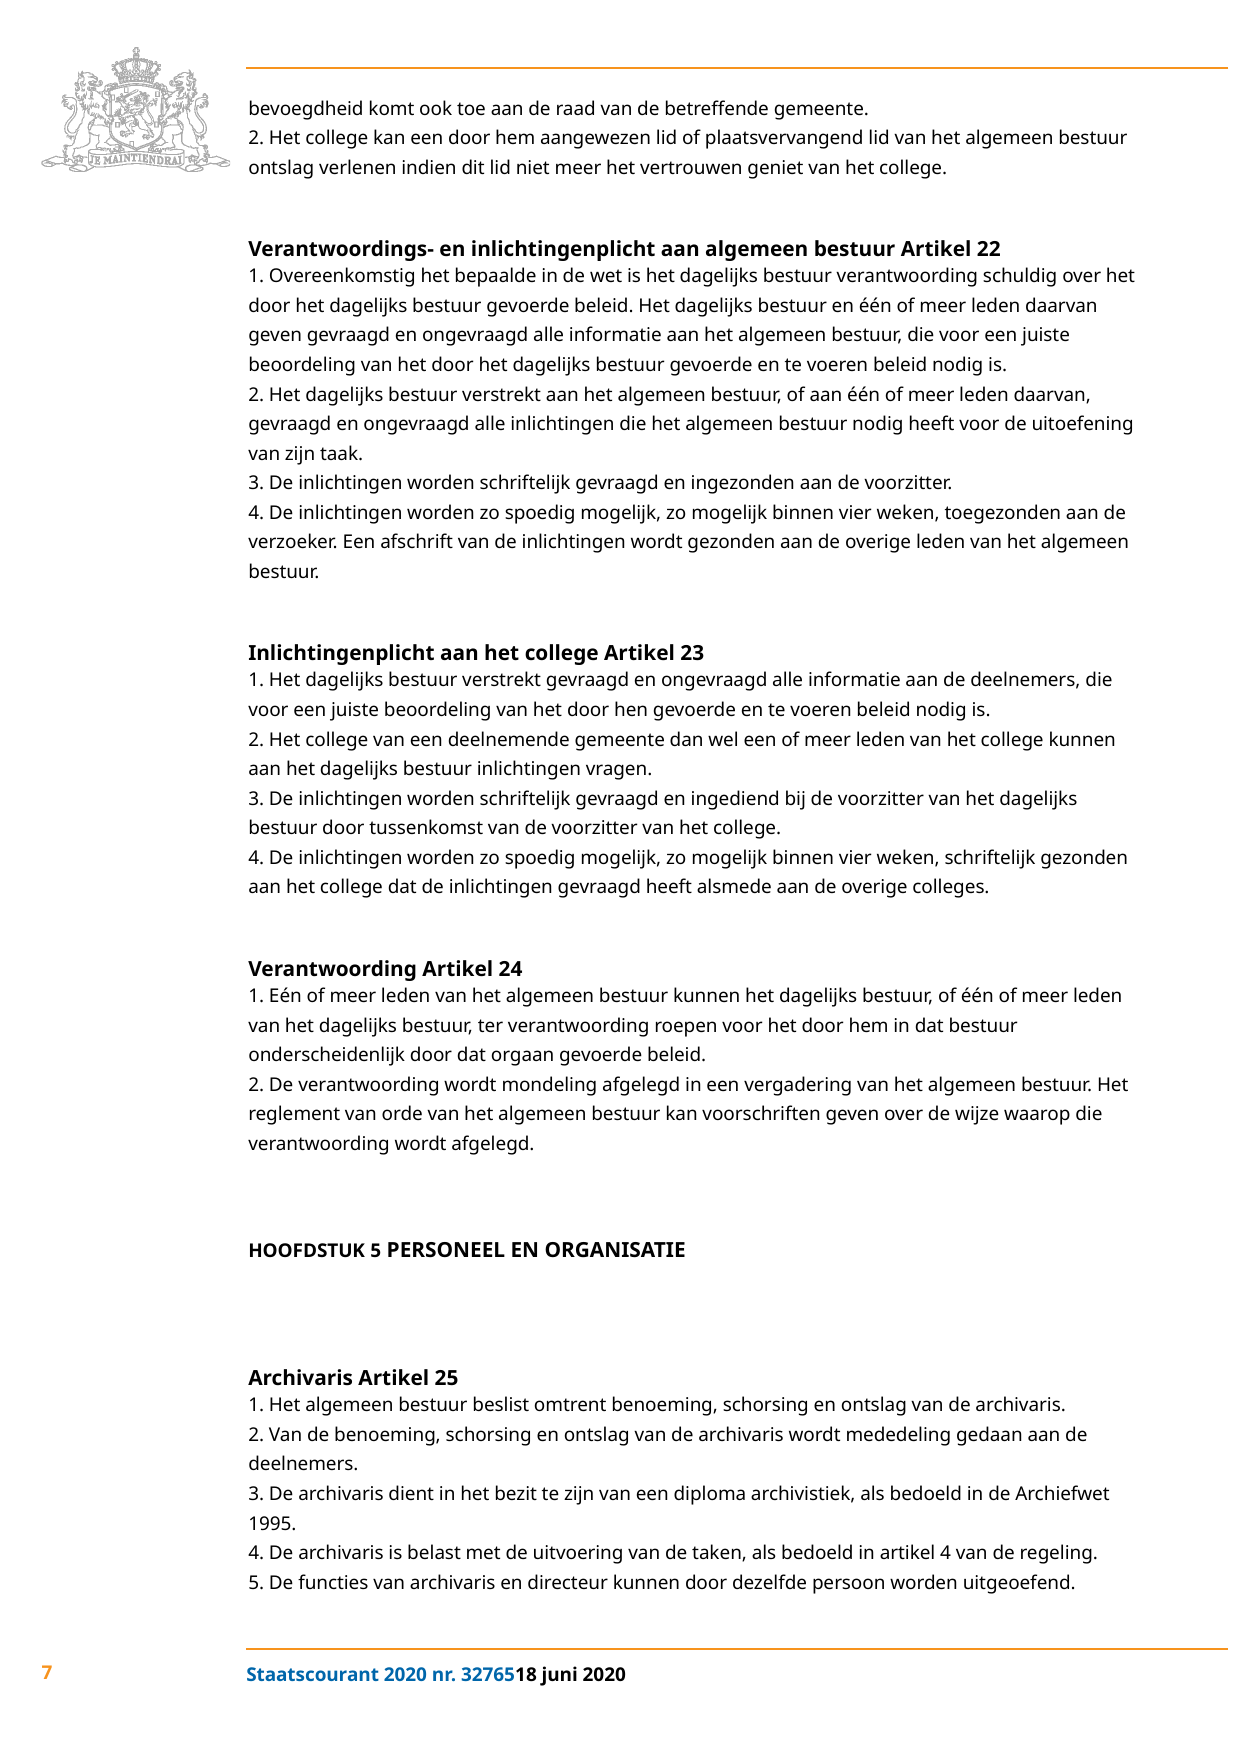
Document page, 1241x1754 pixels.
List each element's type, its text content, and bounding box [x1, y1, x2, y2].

text 2. De verantwoording wordt mondeling afgelegd in een vergadering van het algemeen bestuur. Het reglement van orde van het algemeen bestuur kan voorschriften geven over de wijze waarop die verantwoording wordt afgelegd. [248, 1071, 1152, 1156]
text 3. De inlichtingen worden schriftelijk gevraagd en ingediend bij de voorzitter van het dagelijks bestuur door tussenkomst van de voorzitter van het college. [248, 785, 1152, 840]
text Verantwoordings- en inlichtingenplicht aan algemeen bestuur Artikel 22 [248, 234, 1152, 262]
text 2. Het dagelijks bestuur verstrekt aan het algemeen bestuur, of aan één of meer leden daarvan, gevraagd en ongevraagd alle inlichtingen die het algemeen bestuur nodig heeft voor de uitoefening van zijn taak. [248, 381, 1152, 466]
text 4. De archivaris is belast met de uitvoering van de taken, als bedoeld in artikel 4 van de regeling. [248, 1539, 1152, 1565]
text Inlichtingenplicht aan het college Artikel 23 [248, 638, 1152, 667]
text 2. Van de benoeming, schorsing en ontslag van de archivaris wordt mededeling gedaan aan de deelnemers. [248, 1421, 1152, 1476]
text HOOFDSTUK 5 PERSONEEL EN ORGANISATIE [248, 1235, 1152, 1263]
text Archivaris Artikel 25 [248, 1363, 1152, 1391]
text 1. Overeenkomstig het bepaalde in de wet is het dagelijks bestuur verantwoording schuldig over het door het dagelijks bestuur gevoerde beleid. Het dagelijks bestuur en één of meer leden daarvan geven gevraagd en ongevraagd alle informatie aan het algemeen bestuur, die voor een juiste beoordeling van het door het dagelijks bestuur gevoerde en te voeren beleid nodig is. [248, 262, 1152, 377]
text 4. De inlichtingen worden zo spoedig mogelijk, zo mogelijk binnen vier weken, schriftelijk gezonden aan het college dat de inlichtingen gevraagd heeft alsmede aan de overige colleges. [248, 844, 1152, 899]
picture [41, 47, 231, 172]
text 2. Het college van een deelnemende gemeente dan wel een of meer leden van het college kunnen aan het dagelijks bestuur inlichtingen vragen. [248, 726, 1152, 781]
text Verantwoording Artikel 24 [248, 954, 1152, 982]
text 3. De archivaris dient in het bezit te zijn van een diploma archivistiek, als bedoeld in de Archiefwet 1995. [248, 1480, 1152, 1536]
text 4. De inlichtingen worden zo spoedig mogelijk, zo mogelijk binnen vier weken, toegezonden aan de verzoeker. Een afschrift van de inlichtingen wordt gezonden aan de overige leden van het algemeen bestuur. [248, 499, 1152, 584]
text 5. De functies van archivaris en directeur kunnen door dezelfde persoon worden uitgeoefend. [248, 1569, 1152, 1595]
text 2. Het college kan een door hem aangewezen lid of plaatsvervangend lid van het algemeen bestuur ontslag verlenen indien dit lid niet meer het vertrouwen geniet van het college. [248, 124, 1152, 180]
text 1. Eén of meer leden van het algemeen bestuur kunnen het dagelijks bestuur, of één of meer leden van het dagelijks bestuur, ter verantwoording roepen voor het door hem in dat bestuur onderscheidenlijk door dat orgaan gevoerde beleid. [248, 982, 1152, 1067]
text 3. De inlichtingen worden schriftelijk gevraagd en ingezonden aan de voorzitter. [248, 469, 1152, 495]
text 1. Het dagelijks bestuur verstrekt gevraagd en ongevraagd alle informatie aan de deelnemers, die voor een juiste beoordeling van het door hen gevoerde en te voeren beleid nodig is. [248, 667, 1152, 722]
text 1. Het algemeen bestuur beslist omtrent benoeming, schorsing en ontslag van de archivaris. [248, 1391, 1152, 1417]
text bevoegdheid komt ook toe aan de raad van de betreffende gemeente. [248, 95, 1152, 121]
